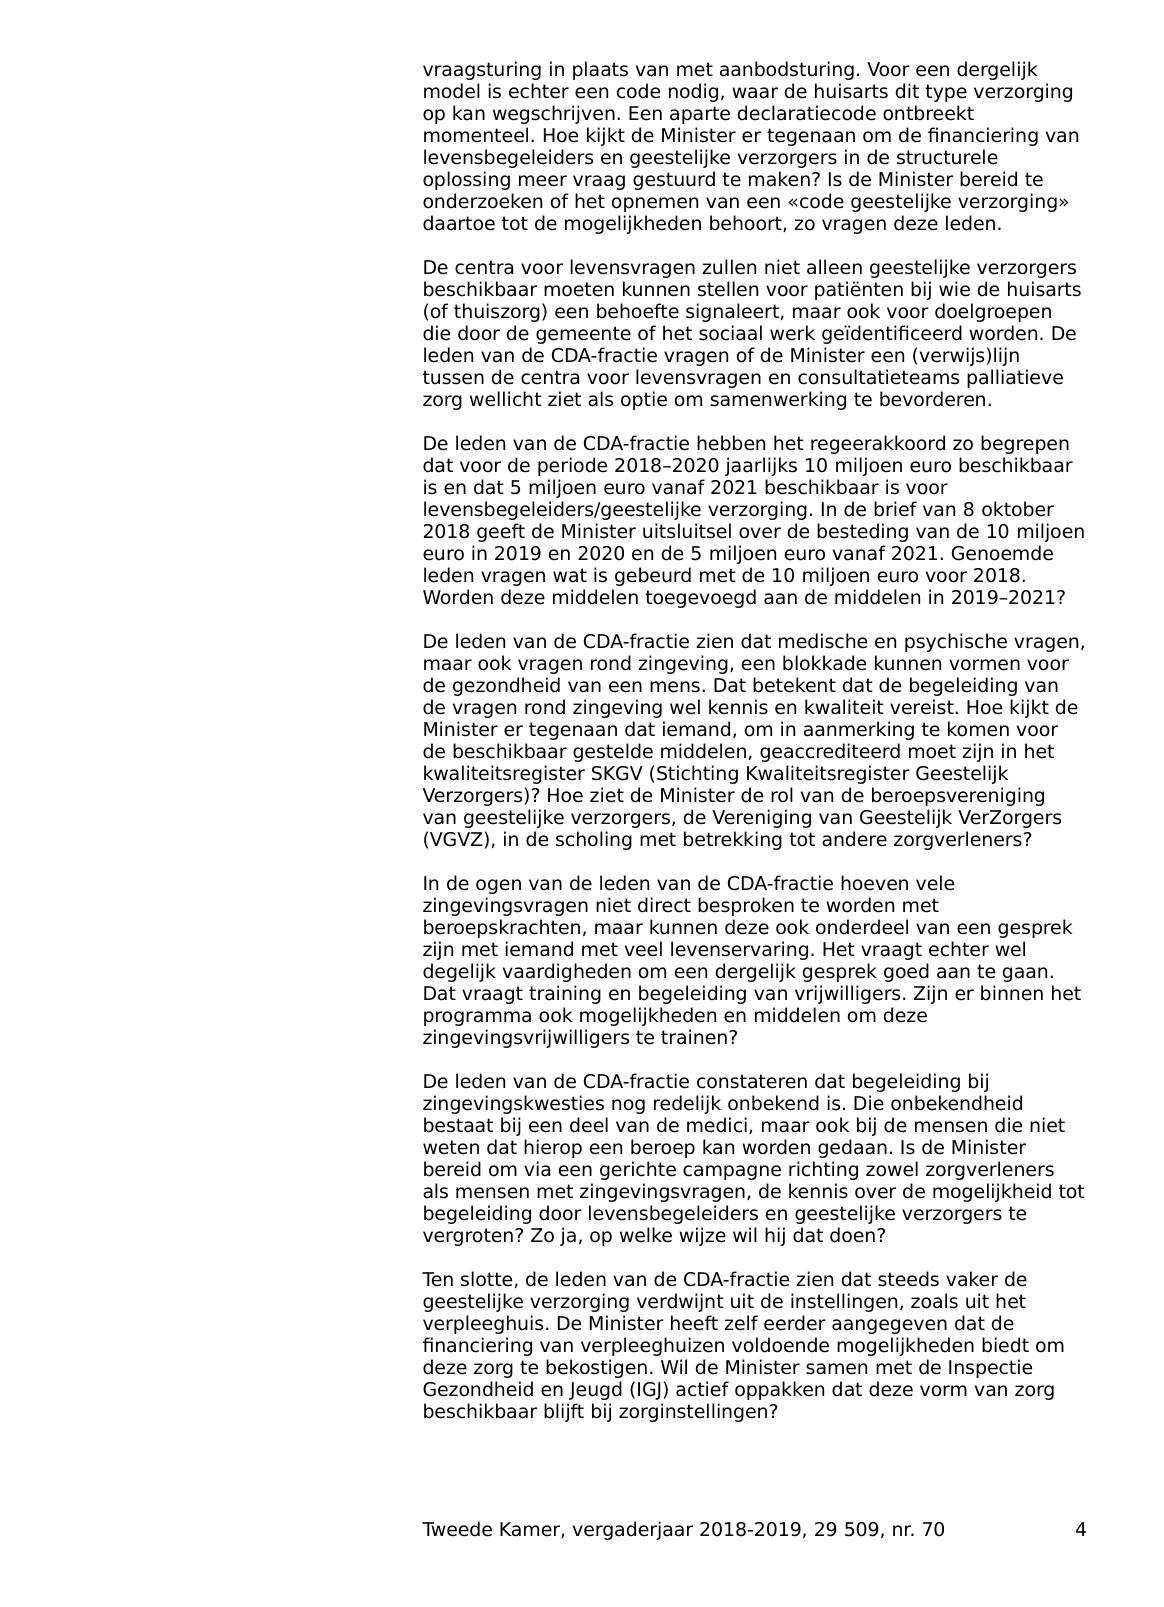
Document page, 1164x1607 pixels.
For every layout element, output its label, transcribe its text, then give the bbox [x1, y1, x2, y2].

text vraagsturing in plaats van met aanbodsturing. Voor een dergelijk model is echter een code nodig, waar de huisarts dit type verzorging op kan wegschrijven. Een aparte declaratiecode ontbreekt momenteel. Hoe kijkt de Minister er tegenaan om de financiering van levensbegeleiders en geestelijke verzorgers in de structurele oplossing meer vraag gestuurd te maken? Is de Minister bereid te onderzoeken of het opnemen van een «code geestelijke verzorging» daartoe tot de mogelijkheden behoort, zo vragen deze leden. [422, 59, 1087, 235]
text De leden van de CDA-fractie constateren dat begeleiding bij zingevingskwesties nog redelijk onbekend is. Die onbekendheid bestaat bij een deel van de medici, maar ook bij de mensen die niet weten dat hierop een beroep kan worden gedaan. Is de Minister bereid om via een gerichte campagne richting zowel zorgverleners als mensen met zingevingsvragen, de kennis over de mogelijkheid tot begeleiding door levensbegeleiders en geestelijke verzorgers te vergroten? Zo ja, op welke wijze wil hij dat doen? [422, 1071, 1087, 1247]
text De leden van de CDA-fractie zien dat medische en psychische vragen, maar ook vragen rond zingeving, een blokkade kunnen vormen voor de gezondheid van een mens. Dat betekent dat de begeleiding van de vragen rond zingeving wel kennis en kwaliteit vereist. Hoe kijkt de Minister er tegenaan dat iemand, om in aanmerking te komen voor de beschikbaar gestelde middelen, geaccrediteerd moet zijn in het kwaliteitsregister SKGV (Stichting Kwaliteitsregister Geestelijk Verzorgers)? Hoe ziet de Minister de rol van de beroepsvereniging van geestelijke verzorgers, de Vereniging van Geestelijk VerZorgers (VGVZ), in de scholing met betrekking tot andere zorgverleners? [422, 631, 1087, 851]
text In de ogen van de leden van de CDA-fractie hoeven vele zingevingsvragen niet direct besproken te worden met beroepskrachten, maar kunnen deze ook onderdeel van een gesprek zijn met iemand met veel levenservaring. Het vraagt echter wel degelijk vaardigheden om een dergelijk gesprek goed aan te gaan. Dat vraagt training en begeleiding van vrijwilligers. Zijn er binnen het programma ook mogelijkheden en middelen om deze zingevingsvrijwilligers te trainen? [422, 873, 1087, 1049]
text Ten slotte, de leden van de CDA-fractie zien dat steeds vaker de geestelijke verzorging verdwijnt uit de instellingen, zoals uit het verpleeghuis. De Minister heeft zelf eerder aangegeven dat de financiering van verpleeghuizen voldoende mogelijkheden biedt om deze zorg te bekostigen. Wil de Minister samen met de Inspectie Gezondheid en Jeugd (IGJ) actief oppakken dat deze vorm van zorg beschikbaar blijft bij zorginstellingen? [422, 1269, 1087, 1423]
text De centra voor levensvragen zullen niet alleen geestelijke verzorgers beschikbaar moeten kunnen stellen voor patiënten bij wie de huisarts (of thuiszorg) een behoefte signaleert, maar ook voor doelgroepen die door de gemeente of het sociaal werk geïdentificeerd worden. De leden van de CDA-fractie vragen of de Minister een (verwijs)lijn tussen de centra voor levensvragen en consultatieteams palliatieve zorg wellicht ziet als optie om samenwerking te bevorderen. [422, 257, 1087, 411]
text De leden van de CDA-fractie hebben het regeerakkoord zo begrepen dat voor de periode 2018–2020 jaarlijks 10 miljoen euro beschikbaar is en dat 5 miljoen euro vanaf 2021 beschikbaar is voor levensbegeleiders/geestelijke verzorging. In de brief van 8 oktober 2018 geeft de Minister uitsluitsel over de besteding van de 10 miljoen euro in 2019 en 2020 en de 5 miljoen euro vanaf 2021. Genoemde leden vragen wat is gebeurd met de 10 miljoen euro voor 2018. Worden deze middelen toegevoegd aan de middelen in 2019–2021? [422, 433, 1087, 609]
